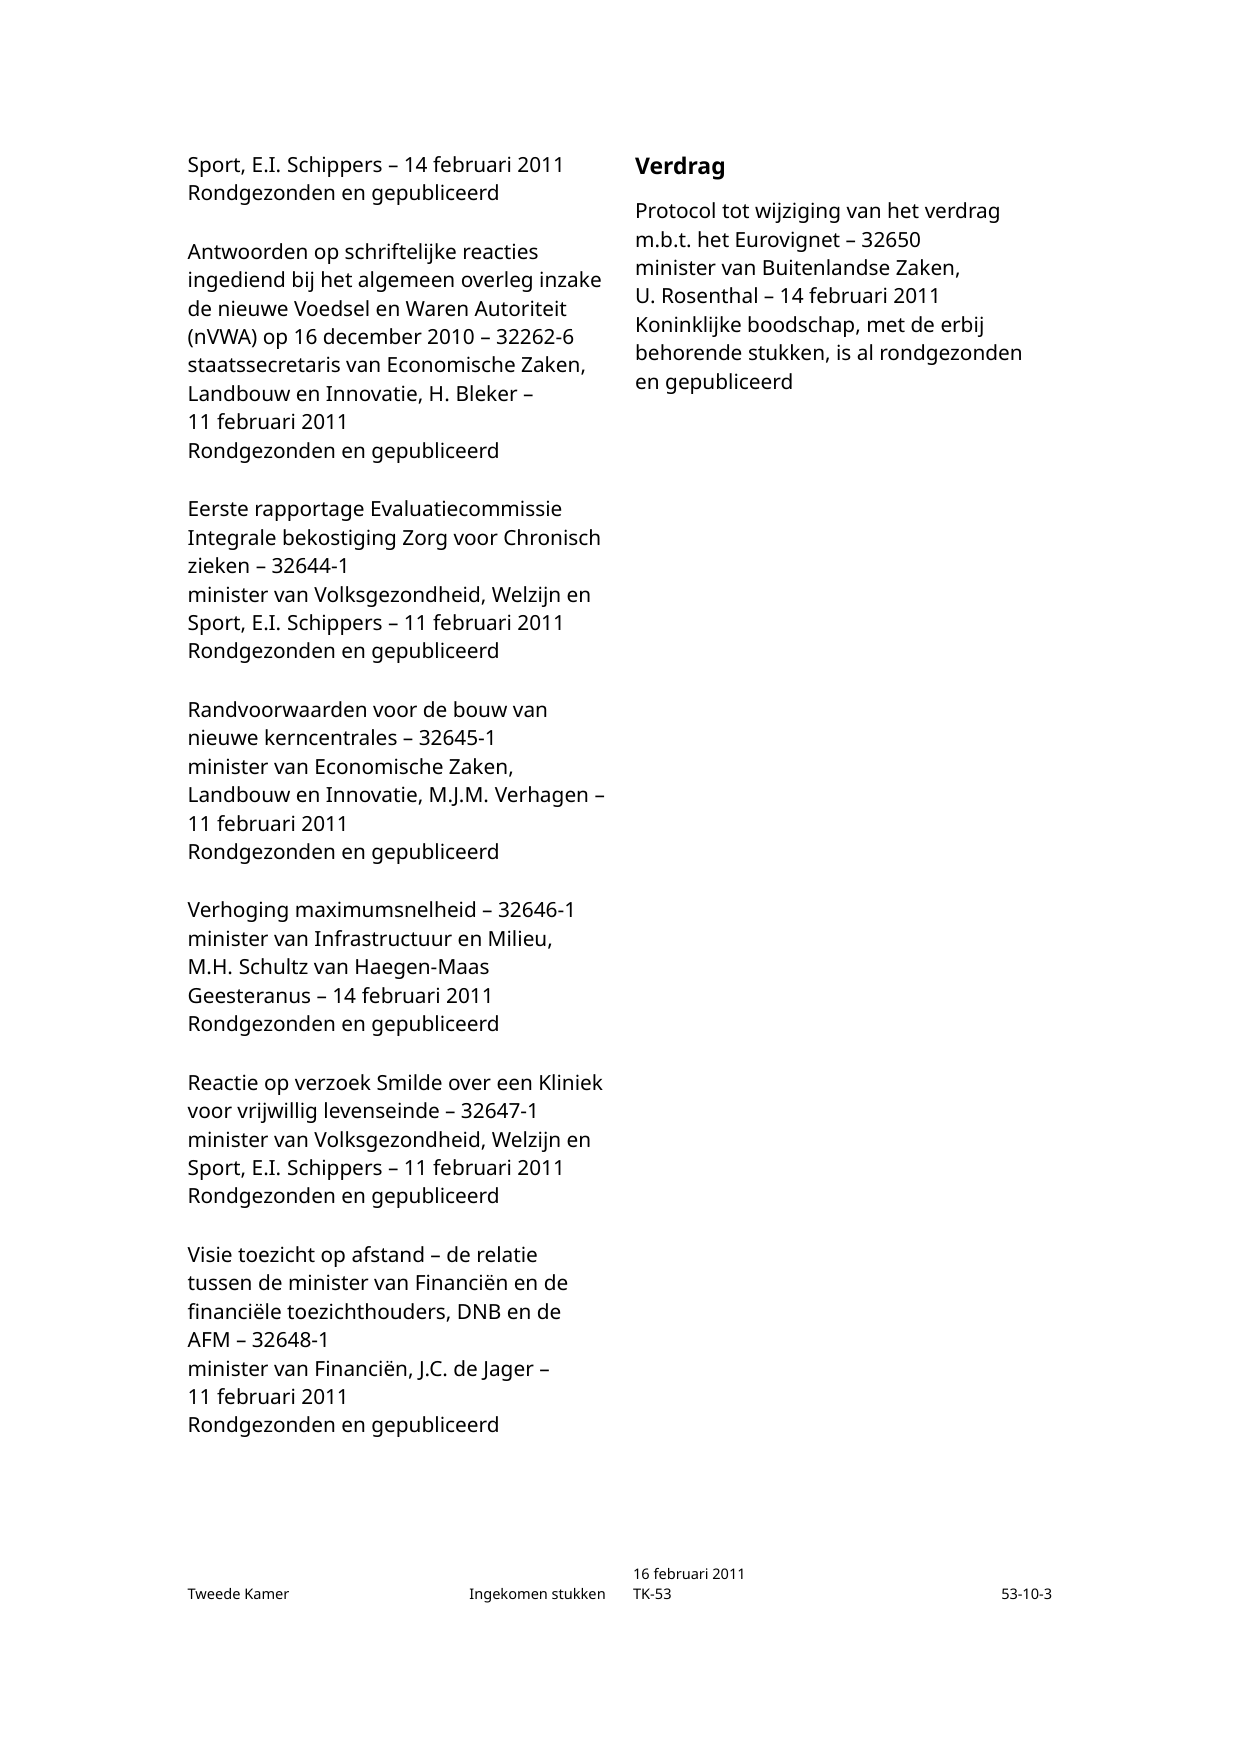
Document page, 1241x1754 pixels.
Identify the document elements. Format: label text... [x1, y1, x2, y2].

text Protocol tot wijziging van het verdrag m.b.t. het Eurovignet – 32650 [635, 196, 1053, 253]
text minister van Volksgezondheid, Welzijn en Sport, E.I. Schippers – 11 februari 2011 [187, 1125, 605, 1182]
text minister van Economische Zaken, Landbouw en Innovatie, M.J.M. Verhagen – 11 februari 2011 [187, 752, 605, 837]
text Verhoging maximumsnelheid – 32646-1 [187, 896, 605, 924]
text Randvoorwaarden voor de bouw van nieuwe kerncentrales – 32645-1 [187, 695, 605, 752]
text Koninklijke boodschap, met de erbij behorende stukken, is al rondgezonden en gepubliceerd [635, 310, 1053, 395]
text Antwoorden op schriftelijke reacties ingediend bij het algemeen overleg inzake de nieuwe Voedsel en Waren Autoriteit (nVWA) op 16 december 2010 – 32262-6 [187, 237, 605, 351]
text Rondgezonden en gepubliceerd [187, 637, 605, 665]
text Rondgezonden en gepubliceerd [187, 436, 605, 464]
text Sport, E.I. Schippers – 14 februari 2011 [187, 150, 605, 178]
text minister van Infrastructuur en Milieu, M.H. Schultz van Haegen-Maas Geesteranus – 14 februari 2011 [187, 924, 605, 1009]
text Reactie op verzoek Smilde over een Kliniek voor vrijwillig levenseinde – 32647-1 [187, 1068, 605, 1125]
text Rondgezonden en gepubliceerd [187, 1182, 605, 1210]
text  [187, 1469, 605, 1497]
text Rondgezonden en gepubliceerd [187, 837, 605, 866]
subtitle Verdrag [635, 150, 1053, 181]
text minister van Financiën, J.C. de Jager – 11 februari 2011 [187, 1354, 605, 1411]
text Visie toezicht op afstand – de relatie tussen de minister van Financiën en de financiële toezichthouders, DNB en de AFM – 32648-1 [187, 1240, 605, 1354]
text minister van Buitenlandse Zaken, U. Rosenthal – 14 februari 2011 [635, 253, 1053, 310]
text Rondgezonden en gepubliceerd [187, 1411, 605, 1439]
text Eerste rapportage Evaluatiecommissie Integrale bekostiging Zorg voor Chronisch zieken – 32644-1 [187, 494, 605, 580]
text staatssecretaris van Economische Zaken, Landbouw en Innovatie, H. Bleker – 11 februari 2011 [187, 351, 605, 436]
text minister van Volksgezondheid, Welzijn en Sport, E.I. Schippers – 11 februari 2011 [187, 580, 605, 637]
text Rondgezonden en gepubliceerd [187, 178, 605, 207]
text Rondgezonden en gepubliceerd [187, 1009, 605, 1038]
